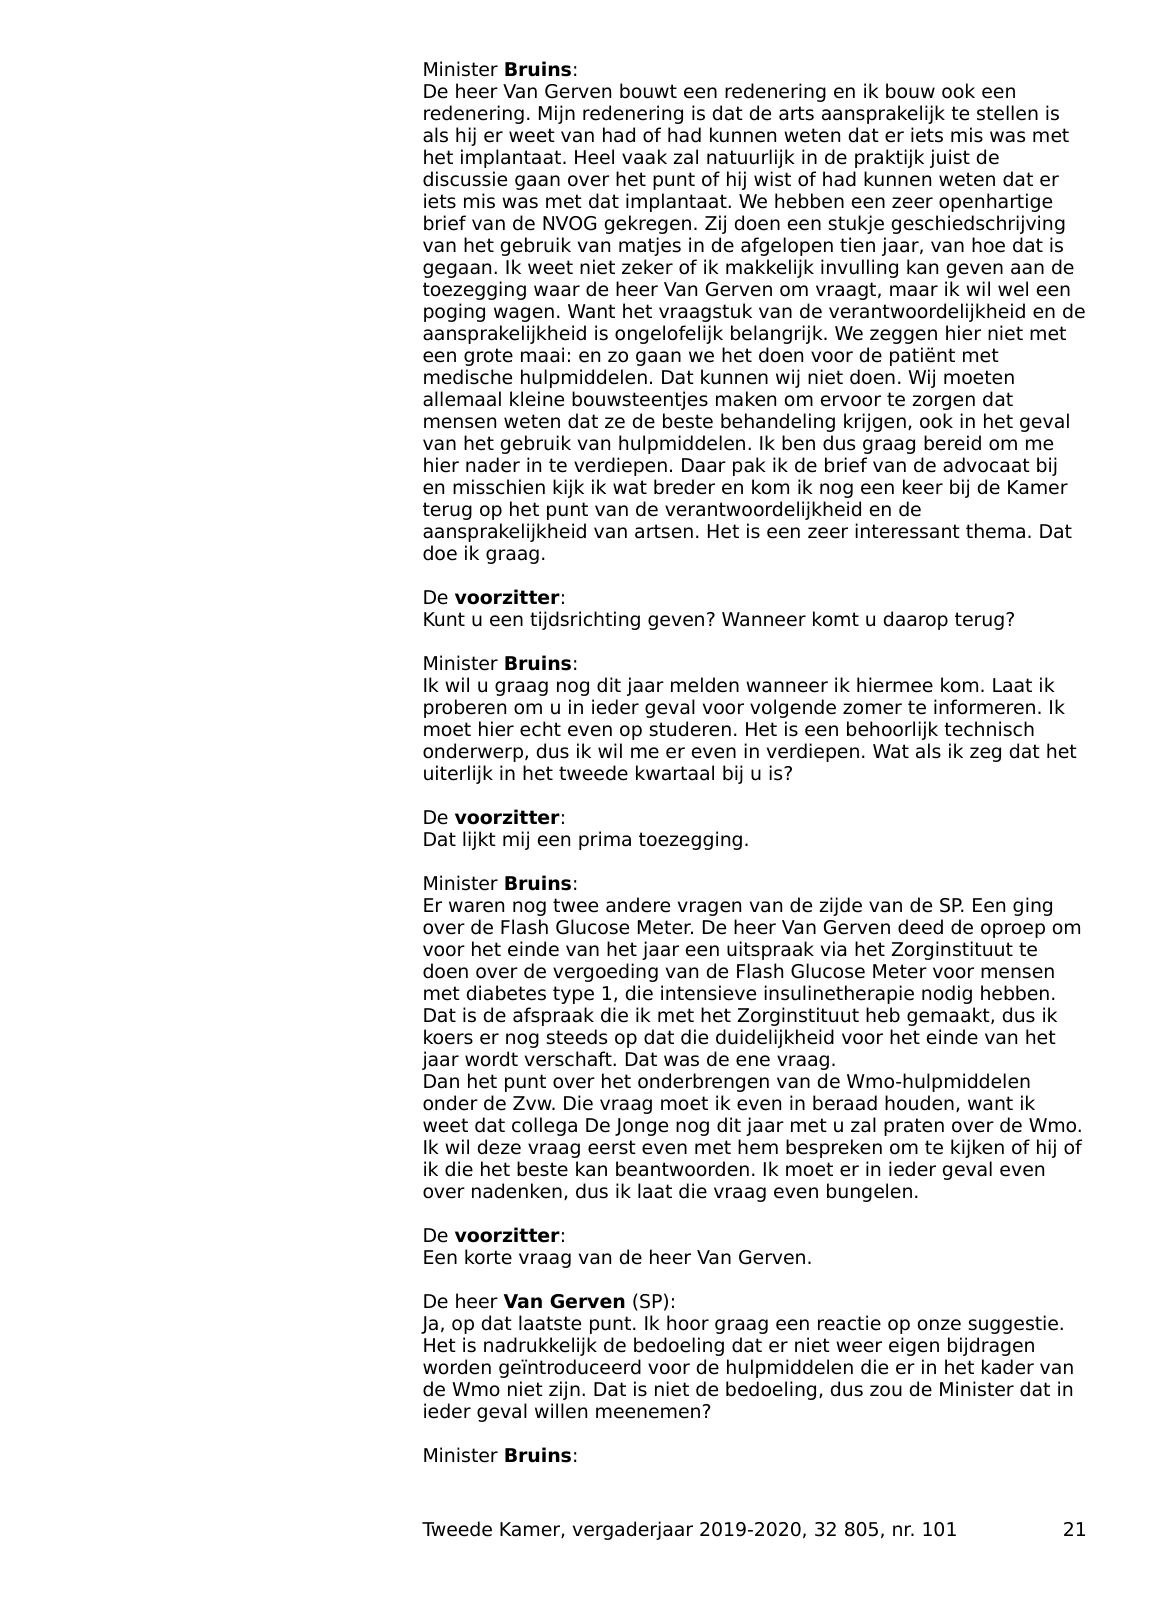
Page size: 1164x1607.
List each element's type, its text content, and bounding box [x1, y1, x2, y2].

text Minister Bruins: [422, 1445, 1087, 1467]
text De voorzitter: [422, 587, 1087, 609]
text Ik wil u graag nog dit jaar melden wanneer ik hiermee kom. Laat ik proberen om u in ieder geval voor volgende zomer te informeren. Ik moet hier echt even op studeren. Het is een behoorlijk technisch onderwerp, dus ik wil me er even in verdiepen. Wat als ik zeg dat het uiterlijk in het tweede kwartaal bij u is? [422, 675, 1087, 785]
text De heer Van Gerven bouwt een redenering en ik bouw ook een redenering. Mijn redenering is dat de arts aansprakelijk te stellen is als hij er weet van had of had kunnen weten dat er iets mis was met het implantaat. Heel vaak zal natuurlijk in de praktijk juist de discussie gaan over het punt of hij wist of had kunnen weten dat er iets mis was met dat implantaat. We hebben een zeer openhartige brief van de NVOG gekregen. Zij doen een stukje geschiedschrijving van het gebruik van matjes in de afgelopen tien jaar, van hoe dat is gegaan. Ik weet niet zeker of ik makkelijk invulling kan geven aan de toezegging waar de heer Van Gerven om vraagt, maar ik wil wel een poging wagen. Want het vraagstuk van de verantwoordelijkheid en de aansprakelijkheid is ongelofelijk belangrijk. We zeggen hier niet met een grote maai: en zo gaan we het doen voor de patiënt met medische hulpmiddelen. Dat kunnen wij niet doen. Wij moeten allemaal kleine bouwsteentjes maken om ervoor te zorgen dat mensen weten dat ze de beste behandeling krijgen, ook in het geval van het gebruik van hulpmiddelen. Ik ben dus graag bereid om me hier nader in te verdiepen. Daar pak ik de brief van de advocaat bij en misschien kijk ik wat breder en kom ik nog een keer bij de Kamer terug op het punt van de verantwoordelijkheid en de aansprakelijkheid van artsen. Het is een zeer interessant thema. Dat doe ik graag. [422, 81, 1087, 564]
text Minister Bruins: [422, 873, 1087, 895]
text De heer Van Gerven (SP): [422, 1291, 1087, 1313]
text De voorzitter: [422, 1225, 1087, 1247]
text Kunt u een tijdsrichting geven? Wanneer komt u daarop terug? [422, 609, 1087, 631]
text Minister Bruins: [422, 59, 1087, 81]
text Een korte vraag van de heer Van Gerven. [422, 1247, 1087, 1269]
text Ja, op dat laatste punt. Ik hoor graag een reactie op onze suggestie. Het is nadrukkelijk de bedoeling dat er niet weer eigen bijdragen worden geïntroduceerd voor de hulpmiddelen die er in het kader van de Wmo niet zijn. Dat is niet de bedoeling, dus zou de Minister dat in ieder geval willen meenemen? [422, 1313, 1087, 1423]
text De voorzitter: [422, 807, 1087, 829]
text Dat lijkt mij een prima toezegging. [422, 829, 1087, 851]
text Er waren nog twee andere vragen van de zijde van de SP. Een ging over de Flash Glucose Meter. De heer Van Gerven deed de oproep om voor het einde van het jaar een uitspraak via het Zorginstituut te doen over de vergoeding van de Flash Glucose Meter voor mensen met diabetes type 1, die intensieve insulinetherapie nodig hebben. Dat is de afspraak die ik met het Zorginstituut heb gemaakt, dus ik koers er nog steeds op dat die duidelijkheid voor het einde van het jaar wordt verschaft. Dat was de ene vraag. [422, 895, 1087, 1071]
text Dan het punt over het onderbrengen van de Wmo-hulpmiddelen onder de Zvw. Die vraag moet ik even in beraad houden, want ik weet dat collega De Jonge nog dit jaar met u zal praten over de Wmo. Ik wil deze vraag eerst even met hem bespreken om te kijken of hij of ik die het beste kan beantwoorden. Ik moet er in ieder geval even over nadenken, dus ik laat die vraag even bungelen. [422, 1071, 1087, 1203]
text Minister Bruins: [422, 653, 1087, 675]
